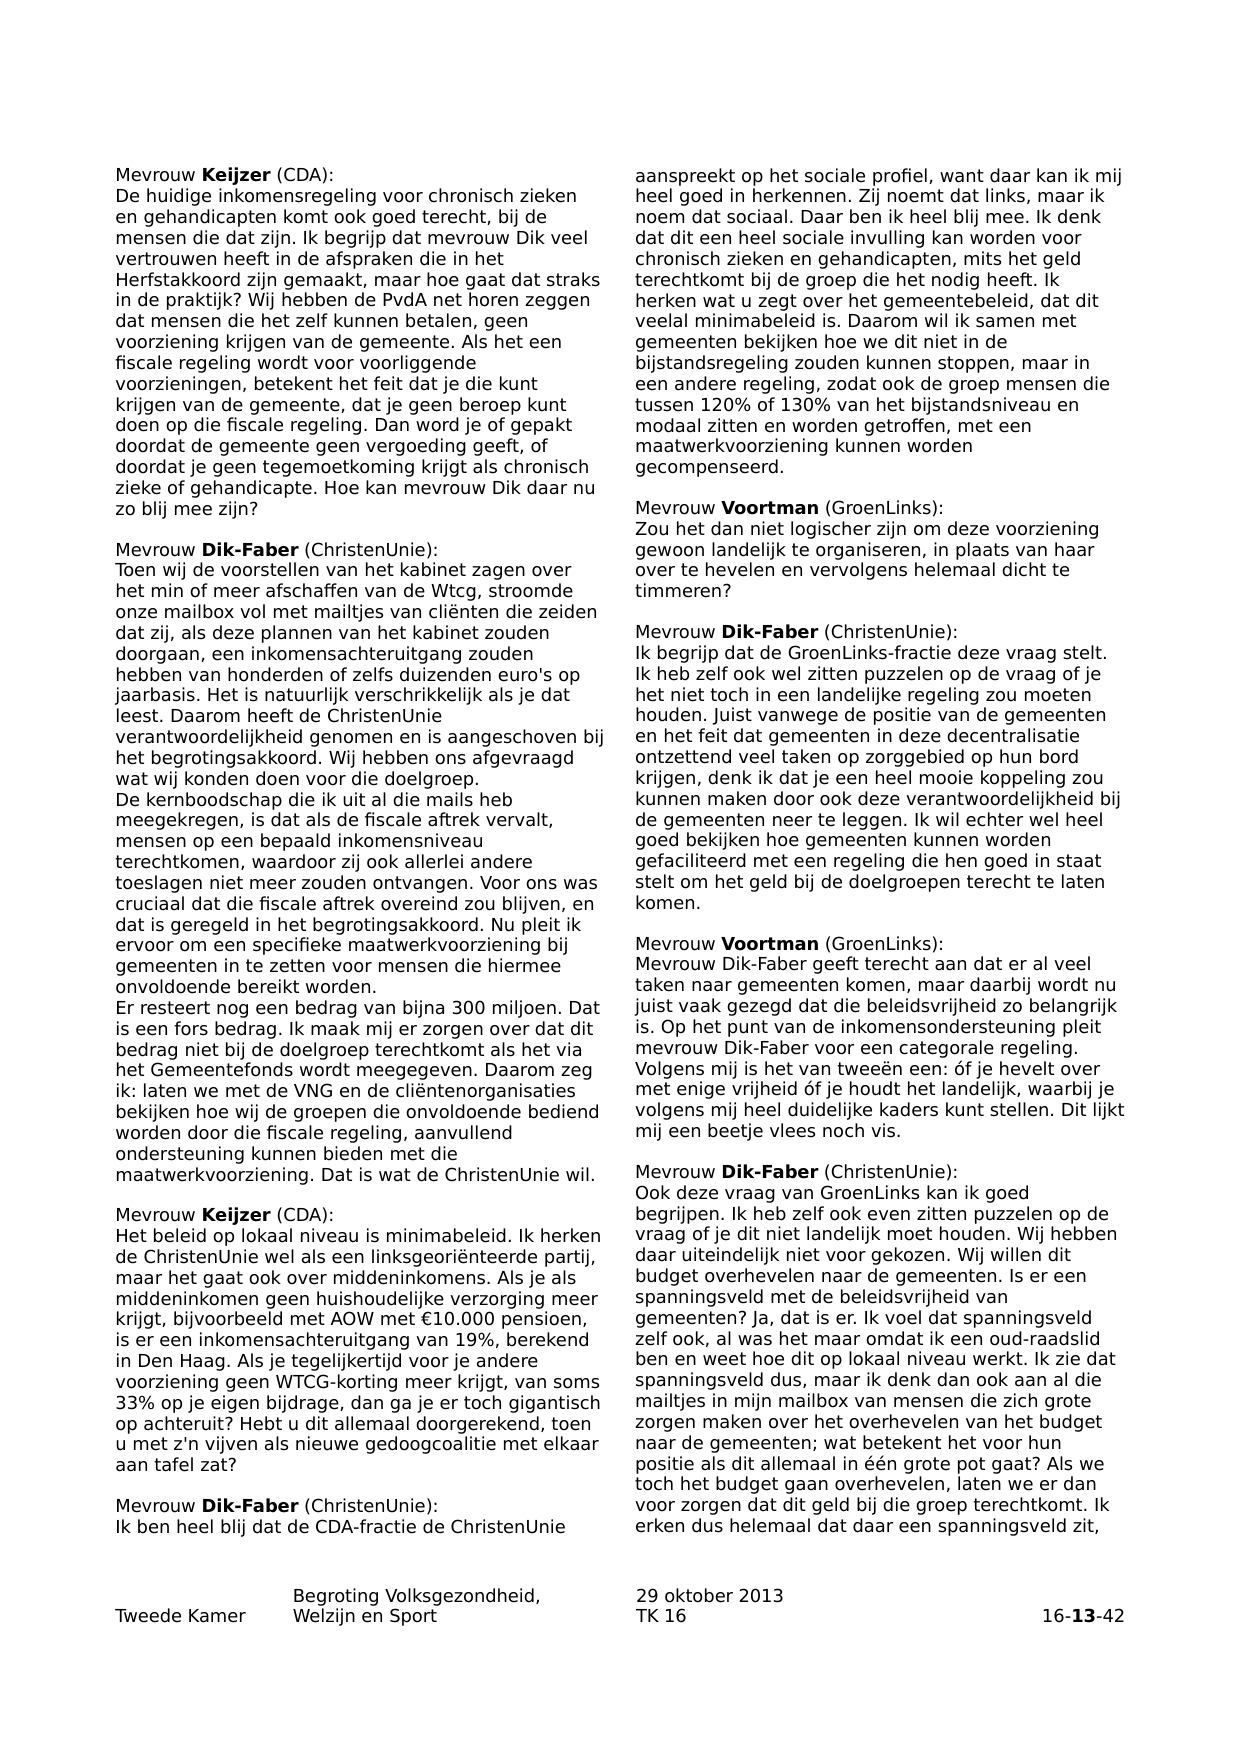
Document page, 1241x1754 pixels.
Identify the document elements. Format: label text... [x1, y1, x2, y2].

text Mevrouw Dik-Faber (ChristenUnie): [635, 1162, 1125, 1182]
text Mevrouw Keijzer (CDA): [115, 165, 605, 186]
text Mevrouw Dik-Faber (ChristenUnie): [115, 539, 605, 560]
text aanspreekt op het sociale profiel, want daar kan ik mij heel goed in herkennen. Zij noemt dat links, maar ik noem dat sociaal. Daar ben ik heel blij mee. Ik denk dat dit een heel sociale invulling kan worden voor chronisch zieken en gehandicapten, mits het geld terechtkomt bij de groep die het nodig heeft. Ik herken wat u zegt over het gemeentebeleid, dat dit veelal minimabeleid is. Daarom wil ik samen met gemeenten bekijken hoe we dit niet in de bijstandsregeling zouden kunnen stoppen, maar in een andere regeling, zodat ook de groep mensen die tussen 120% of 130% van het bijstandsniveau en modaal zitten en worden getroffen, met een maatwerkvoorziening kunnen worden gecompenseerd. [635, 165, 1125, 478]
text Toen wij de voorstellen van het kabinet zagen over het min of meer afschaffen van de Wtcg, stroomde onze mailbox vol met mailtjes van cliënten die zeiden dat zij, als deze plannen van het kabinet zouden doorgaan, een inkomensachteruitgang zouden hebben van honderden of zelfs duizenden euro's op jaarbasis. Het is natuurlijk verschrikkelijk als je dat leest. Daarom heeft de ChristenUnie verantwoordelijkheid genomen en is aangeschoven bij het begrotingsakkoord. Wij hebben ons afgevraagd wat wij konden doen voor die doelgroep. [115, 560, 605, 789]
text Ik begrijp dat de GroenLinks-fractie deze vraag stelt. Ik heb zelf ook wel zitten puzzelen op de vraag of je het niet toch in een landelijke regeling zou moeten houden. Juist vanwege de positie van de gemeenten en het feit dat gemeenten in deze decentralisatie ontzettend veel taken op zorggebied op hun bord krijgen, denk ik dat je een heel mooie koppeling zou kunnen maken door ook deze verantwoordelijkheid bij de gemeenten neer te leggen. Ik wil echter wel heel goed bekijken hoe gemeenten kunnen worden gefaciliteerd met een regeling die hen goed in staat stelt om het geld bij de doelgroepen terecht te laten komen. [635, 643, 1125, 913]
text Mevrouw Dik-Faber geeft terecht aan dat er al veel taken naar gemeenten komen, maar daarbij wordt nu juist vaak gezegd dat die beleidsvrijheid zo belangrijk is. Op het punt van de inkomensondersteuning pleit mevrouw Dik-Faber voor een categorale regeling. Volgens mij is het van tweeën een: óf je hevelt over met enige vrijheid óf je houdt het landelijk, waarbij je volgens mij heel duidelijke kaders kunt stellen. Dit lijkt mij een beetje vlees noch vis. [635, 954, 1125, 1142]
text Mevrouw Dik-Faber (ChristenUnie): [115, 1496, 605, 1517]
text Er resteert nog een bedrag van bijna 300 miljoen. Dat is een fors bedrag. Ik maak mij er zorgen over dat dit bedrag niet bij de doelgroep terechtkomt als het via het Gemeentefonds wordt meegegeven. Daarom zeg ik: laten we met de VNG en de cliëntenorganisaties bekijken hoe wij de groepen die onvoldoende bediend worden door die fiscale regeling, aanvullend ondersteuning kunnen bieden met die maatwerkvoorziening. Dat is wat de ChristenUnie wil. [115, 998, 605, 1185]
text Mevrouw Keijzer (CDA): [115, 1205, 605, 1226]
text Ook deze vraag van GroenLinks kan ik goed begrijpen. Ik heb zelf ook even zitten puzzelen op de vraag of je dit niet landelijk moet houden. Wij hebben daar uiteindelijk niet voor gekozen. Wij willen dit budget overhevelen naar de gemeenten. Is er een spanningsveld met de beleidsvrijheid van gemeenten? Ja, dat is er. Ik voel dat spanningsveld zelf ook, al was het maar omdat ik een oud-raadslid ben en weet hoe dit op lokaal niveau werkt. Ik zie dat spanningsveld dus, maar ik denk dan ook aan al die mailtjes in mijn mailbox van mensen die zich grote zorgen maken over het overhevelen van het budget naar de gemeenten; wat betekent het voor hun positie als dit allemaal in één grote pot gaat? Als we toch het budget gaan overhevelen, laten we er dan voor zorgen dat dit geld bij die groep terechtkomt. Ik erken dus helemaal dat daar een spanningsveld zit, [635, 1182, 1125, 1537]
text Mevrouw Voortman (GroenLinks): [635, 933, 1125, 954]
text Zou het dan niet logischer zijn om deze voorziening gewoon landelijk te organiseren, in plaats van haar over te hevelen en vervolgens helemaal dicht te timmeren? [635, 518, 1125, 602]
text De huidige inkomensregeling voor chronisch zieken en gehandicapten komt ook goed terecht, bij de mensen die dat zijn. Ik begrijp dat mevrouw Dik veel vertrouwen heeft in de afspraken die in het Herfstakkoord zijn gemaakt, maar hoe gaat dat straks in de praktijk? Wij hebben de PvdA net horen zeggen dat mensen die het zelf kunnen betalen, geen voorziening krijgen van de gemeente. Als het een fiscale regeling wordt voor voorliggende voorzieningen, betekent het feit dat je die kunt krijgen van de gemeente, dat je geen beroep kunt doen op die fiscale regeling. Dan word je of gepakt doordat de gemeente geen vergoeding geeft, of doordat je geen tegemoetkoming krijgt als chronisch zieke of gehandicapte. Hoe kan mevrouw Dik daar nu zo blij mee zijn? [115, 186, 605, 519]
text Mevrouw Dik-Faber (ChristenUnie): [635, 622, 1125, 643]
text Mevrouw Voortman (GroenLinks): [635, 498, 1125, 518]
text De kernboodschap die ik uit al die mails heb meegekregen, is dat als de fiscale aftrek vervalt, mensen op een bepaald inkomensniveau terechtkomen, waardoor zij ook allerlei andere toeslagen niet meer zouden ontvangen. Voor ons was cruciaal dat die fiscale aftrek overeind zou blijven, en dat is geregeld in het begrotingsakkoord. Nu pleit ik ervoor om een specifieke maatwerkvoorziening bij gemeenten in te zetten voor mensen die hiermee onvoldoende bereikt worden. [115, 789, 605, 998]
text Het beleid op lokaal niveau is minimabeleid. Ik herken de ChristenUnie wel als een linksgeoriënteerde partij, maar het gaat ook over middeninkomens. Als je als middeninkomen geen huishoudelijke verzorging meer krijgt, bijvoorbeeld met AOW met €10.000 pensioen, is er een inkomensachteruitgang van 19%, berekend in Den Haag. Als je tegelijkertijd voor je andere voorziening geen WTCG-korting meer krijgt, van soms 33% op je eigen bijdrage, dan ga je er toch gigantisch op achteruit? Hebt u dit allemaal doorgerekend, toen u met z'n vijven als nieuwe gedoogcoalitie met elkaar aan tafel zat? [115, 1226, 605, 1476]
text Ik ben heel blij dat de CDA-fractie de ChristenUnie [115, 1517, 605, 1537]
